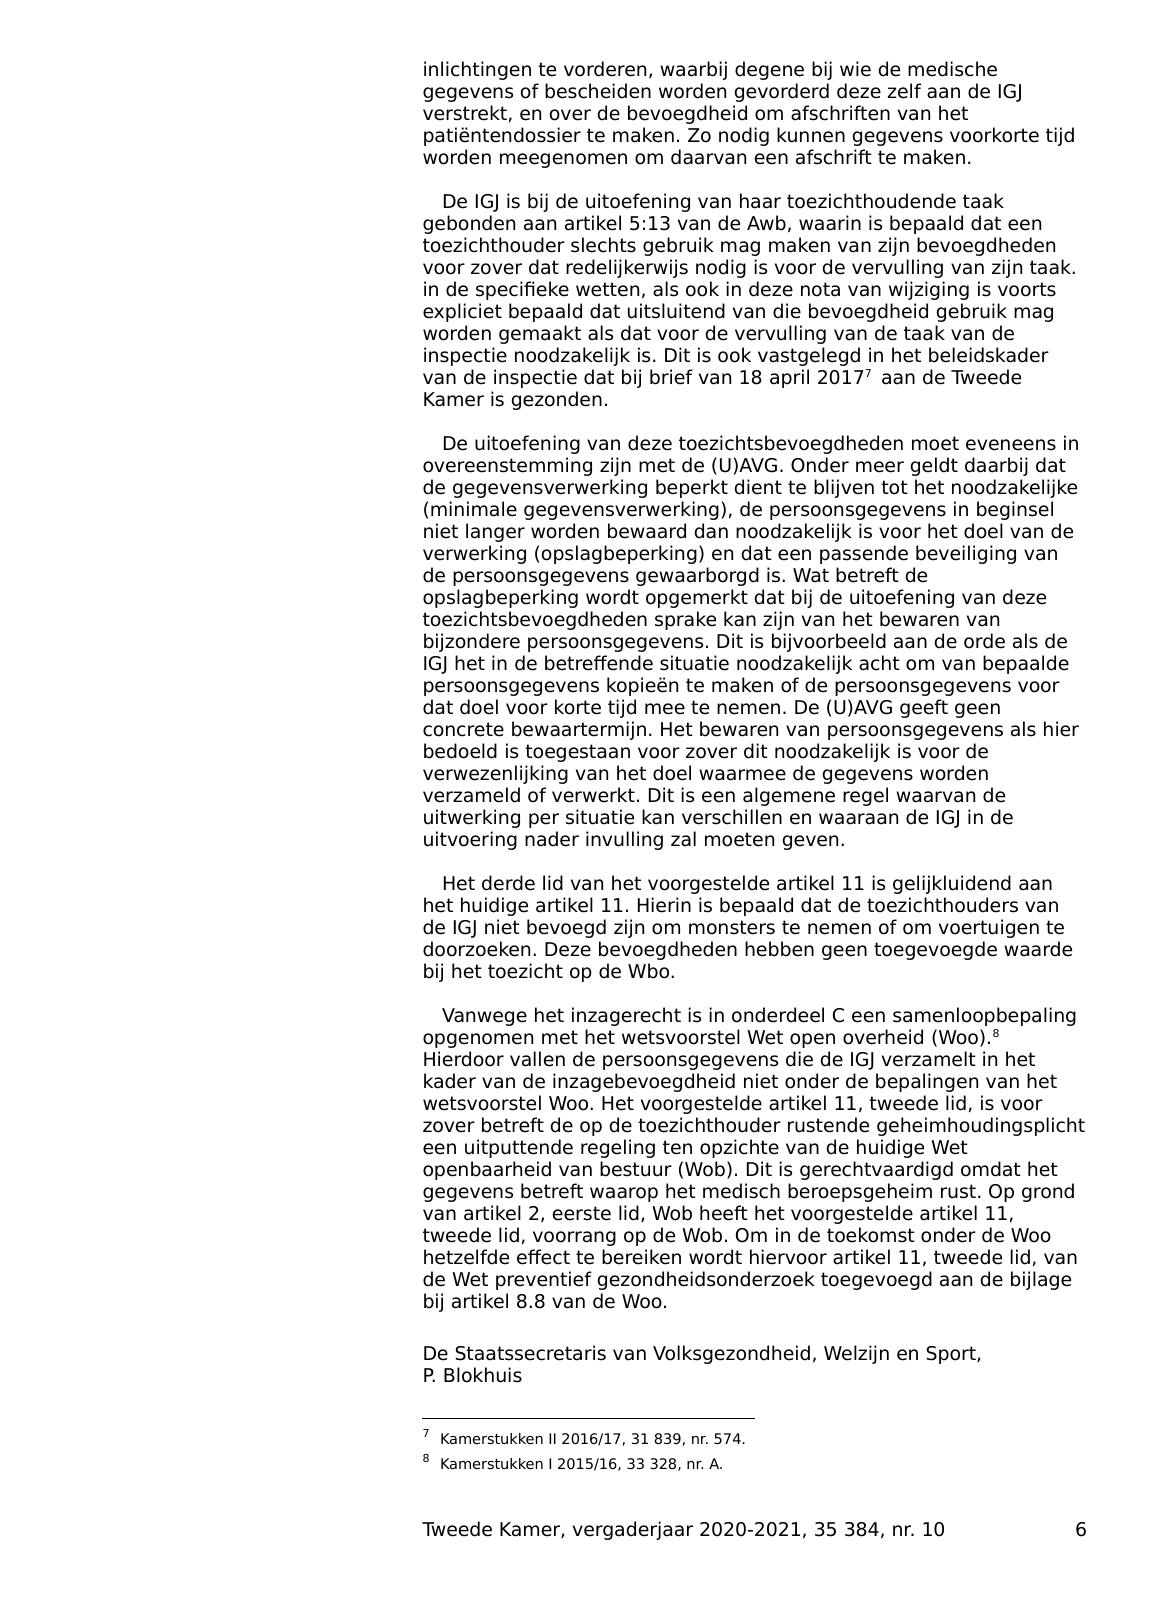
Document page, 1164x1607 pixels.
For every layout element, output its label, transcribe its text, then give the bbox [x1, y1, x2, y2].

text inlichtingen te vorderen, waarbij degene bij wie de medische gegevens of bescheiden worden gevorderd deze zelf aan de IGJ verstrekt, en over de bevoegdheid om afschriften van het patiëntendossier te maken. Zo nodig kunnen gegevens voorkorte tijd worden meegenomen om daarvan een afschrift te maken. [422, 59, 1087, 169]
text De uitoefening van deze toezichtsbevoegdheden moet eveneens in overeenstemming zijn met de (U)AVG. Onder meer geldt daarbij dat de gegevensverwerking beperkt dient te blijven tot het noodzakelijke (minimale gegevensverwerking), de persoonsgegevens in beginsel niet langer worden bewaard dan noodzakelijk is voor het doel van de verwerking (opslagbeperking) en dat een passende beveiliging van de persoonsgegevens gewaarborgd is. Wat betreft de opslagbeperking wordt opgemerkt dat bij de uitoefening van deze toezichtsbevoegdheden sprake kan zijn van het bewaren van bijzondere persoonsgegevens. Dit is bijvoorbeeld aan de orde als de IGJ het in de betreffende situatie noodzakelijk acht om van bepaalde persoonsgegevens kopieën te maken of de persoonsgegevens voor dat doel voor korte tijd mee te nemen. De (U)AVG geeft geen concrete bewaartermijn. Het bewaren van persoonsgegevens als hier bedoeld is toegestaan voor zover dit noodzakelijk is voor de verwezenlijking van het doel waarmee de gegevens worden verzameld of verwerkt. Dit is een algemene regel waarvan de uitwerking per situatie kan verschillen en waaraan de IGJ in de uitvoering nader invulling zal moeten geven. [422, 433, 1087, 851]
text Kamerstukken II 2016/17, 31 839, nr. 574. [422, 1427, 1087, 1449]
text De IGJ is bij de uitoefening van haar toezichthoudende taak gebonden aan artikel 5:13 van de Awb, waarin is bepaald dat een toezichthouder slechts gebruik mag maken van zijn bevoegdheden voor zover dat redelijkerwijs nodig is voor de vervulling van zijn taak. in de specifieke wetten, als ook in deze nota van wijziging is voorts expliciet bepaald dat uitsluitend van die bevoegdheid gebruik mag worden gemaakt als dat voor de vervulling van de taak van de inspectie noodzakelijk is. Dit is ook vastgelegd in het beleidskader van de inspectie dat bij brief van 18 april 2017 aan de Tweede Kamer is gezonden. [422, 191, 1087, 411]
text Vanwege het inzagerecht is in onderdeel C een samenloopbepaling opgenomen met het wetsvoorstel Wet open overheid (Woo). Hierdoor vallen de persoonsgegevens die de IGJ verzamelt in het kader van de inzagebevoegdheid niet onder de bepalingen van het wetsvoorstel Woo. Het voorgestelde artikel 11, tweede lid, is voor zover betreft de op de toezichthouder rustende geheimhoudingsplicht een uitputtende regeling ten opzichte van de huidige Wet openbaarheid van bestuur (Wob). Dit is gerechtvaardigd omdat het gegevens betreft waarop het medisch beroepsgeheim rust. Op grond van artikel 2, eerste lid, Wob heeft het voorgestelde artikel 11, tweede lid, voorrang op de Wob. Om in de toekomst onder de Woo hetzelfde effect te bereiken wordt hiervoor artikel 11, tweede lid, van de Wet preventief gezondheidsonderzoek toegevoegd aan de bijlage bij artikel 8.8 van de Woo. [422, 1005, 1087, 1313]
text Het derde lid van het voorgestelde artikel 11 is gelijkluidend aan het huidige artikel 11. Hierin is bepaald dat de toezichthouders van de IGJ niet bevoegd zijn om monsters te nemen of om voertuigen te doorzoeken. Deze bevoegdheden hebben geen toegevoegde waarde bij het toezicht op de Wbo. [422, 873, 1087, 983]
text Kamerstukken I 2015/16, 33 328, nr. A. [422, 1452, 1087, 1474]
text De Staatssecretaris van Volksgezondheid, Welzijn en Sport, P. Blokhuis [422, 1343, 1087, 1387]
